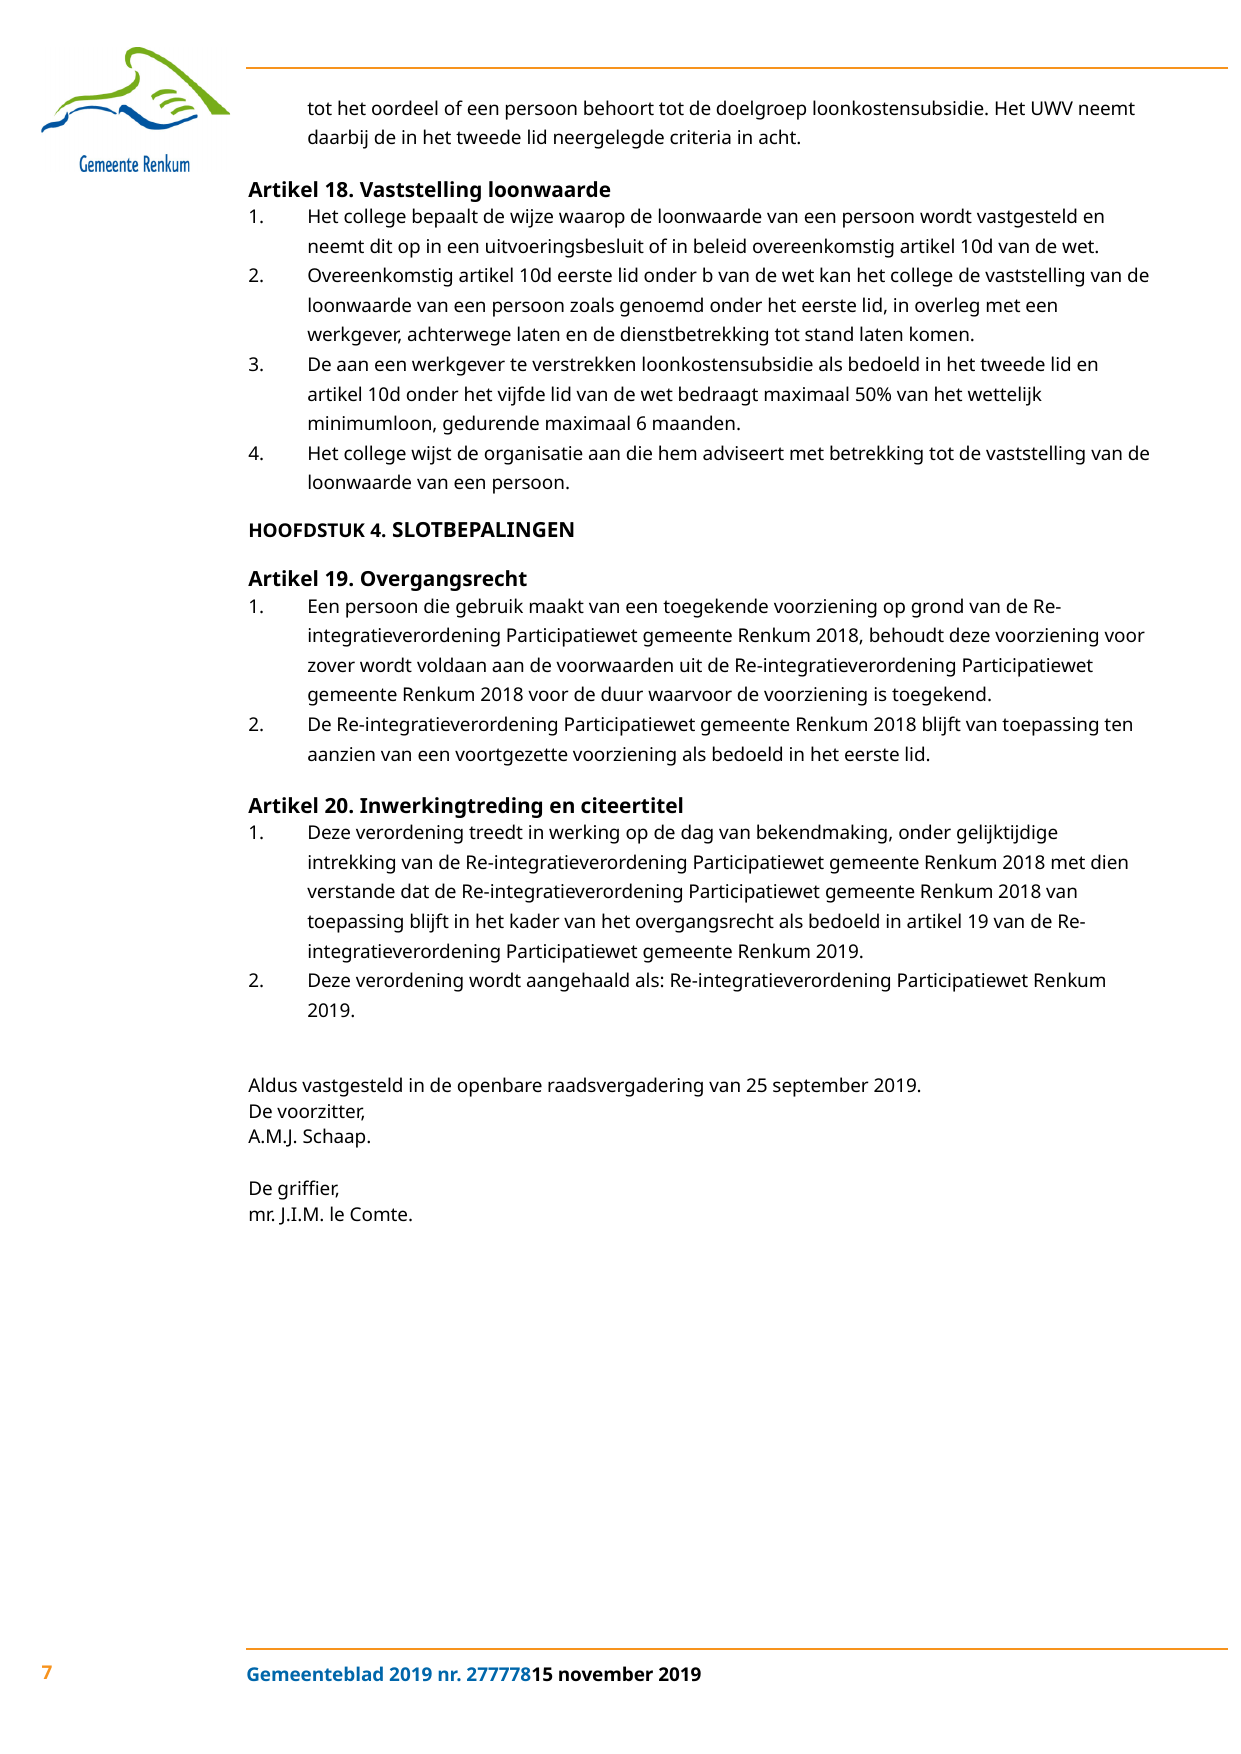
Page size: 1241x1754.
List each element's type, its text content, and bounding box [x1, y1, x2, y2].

text Artikel 18. Vaststelling loonwaarde [248, 175, 1152, 203]
list tot het oordeel of een persoon behoort tot de doelgroep loonkostensubsidie. Het UWV neemt daarbij de in het tweede lid neergelegde criteria in acht. [248, 95, 1152, 150]
list Het college wijst de organisatie aan die hem adviseert met betrekking tot de vaststelling van de loonwaarde van een persoon. [248, 440, 1152, 495]
text De voorzitter, [248, 1098, 1152, 1124]
list De aan een werkgever te verstrekken loonkostensubsidie als bedoeld in het tweede lid en artikel 10d onder het vijfde lid van de wet bedraagt maximaal 50% van het wettelijk minimumloon, gedurende maximaal 6 maanden. [248, 351, 1152, 436]
list Deze verordening treedt in werking op de dag van bekendmaking, onder gelijktijdige intrekking van de Re-integratieverordening Participatiewet gemeente Renkum 2018 met dien verstande dat de Re-integratieverordening Participatiewet gemeente Renkum 2018 van toepassing blijft in het kader van het overgangsrecht als bedoeld in artikel 19 van de Re-integratieverordening Participatiewet gemeente Renkum 2019. [248, 819, 1152, 964]
text De griffier, [248, 1175, 1152, 1201]
text Artikel 19. Overgangsrecht [248, 564, 1152, 593]
list Het college bepaalt de wijze waarop de loonwaarde van een persoon wordt vastgesteld en neemt dit op in een uitvoeringsbesluit of in beleid overeenkomstig artikel 10d van de wet. [248, 203, 1152, 258]
list Overeenkomstig artikel 10d eerste lid onder b van de wet kan het college de vaststelling van de loonwaarde van een persoon zoals genoemd onder het eerste lid, in overleg met een werkgever, achterwege laten en de dienstbetrekking tot stand laten komen. [248, 262, 1152, 347]
list De Re-integratieverordening Participatiewet gemeente Renkum 2018 blijft van toepassing ten aanzien van een voortgezette voorziening als bedoeld in het eerste lid. [248, 711, 1152, 766]
list Een persoon die gebruik maakt van een toegekende voorziening op grond van de Re-integratieverordening Participatiewet gemeente Renkum 2018, behoudt deze voorziening voor zover wordt voldaan aan de voorwaarden uit de Re-integratieverordening Participatiewet gemeente Renkum 2018 voor de duur waarvoor de voorziening is toegekend. [248, 593, 1152, 707]
text Artikel 20. Inwerkingtreding en citeertitel [248, 791, 1152, 819]
text HOOFDSTUK 4. SLOTBEPALINGEN [248, 515, 1152, 543]
text mr. J.I.M. le Comte. [248, 1201, 1152, 1227]
text A.M.J. Schaap. [248, 1124, 1152, 1149]
text Aldus vastgesteld in de openbare raadsvergadering van 25 september 2019. [248, 1072, 1152, 1098]
picture [41, 47, 231, 172]
list Deze verordening wordt aangehaald als: Re-integratieverordening Participatiewet Renkum 2019. [248, 967, 1152, 1023]
